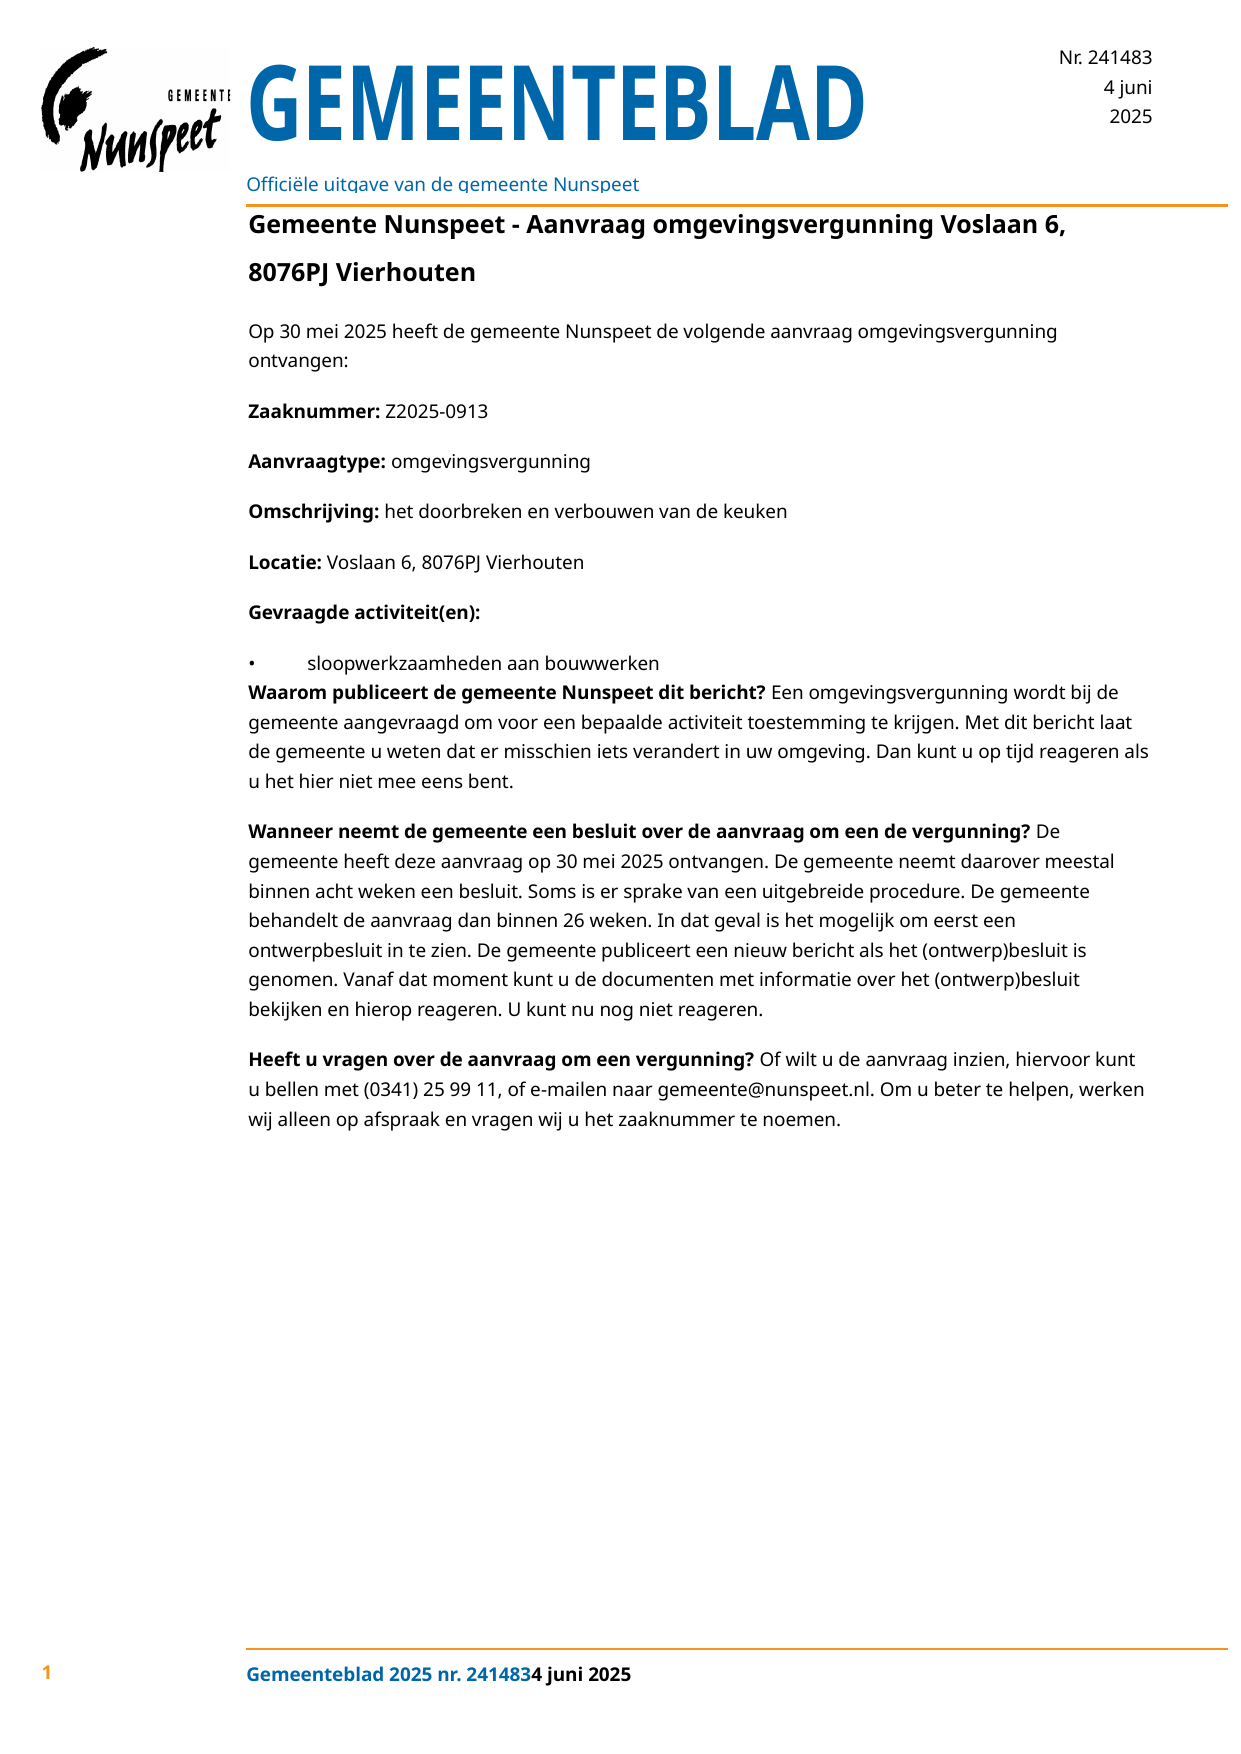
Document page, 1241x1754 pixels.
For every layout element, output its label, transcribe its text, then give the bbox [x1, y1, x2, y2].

text Wanneer neemt de gemeente een besluit over de aanvraag om een de vergunning? De gemeente heeft deze aanvraag op 30 mei 2025 ontvangen. De gemeente neemt daarover meestal binnen acht weken een besluit. Soms is er sprake van een uitgebreide procedure. De gemeente behandelt de aanvraag dan binnen 26 weken. In dat geval is het mogelijk om eerst een ontwerpbesluit in te zien. De gemeente publiceert een nieuw bericht als het (ontwerp)besluit is genomen. Vanaf dat moment kunt u de documenten met informatie over het (ontwerp)besluit bekijken en hierop reageren. U kunt nu nog niet reageren. [248, 819, 1152, 1022]
text Gevraagde activiteit(en): [248, 599, 1152, 625]
text Waarom publiceert de gemeente Nunspeet dit bericht? Een omgevingsvergunning wordt bij de gemeente aangevraagd om voor een bepaalde activiteit toestemming te krijgen. Met dit bericht laat de gemeente u weten dat er misschien iets verandert in uw omgeving. Dan kunt u op tijd reageren als u het hier niet mee eens bent. [248, 679, 1152, 794]
text Op 30 mei 2025 heeft de gemeente Nunspeet de volgende aanvraag omgevingsvergunning ontvangen: [248, 318, 1152, 373]
text Aanvraagtype: omgevingsvergunning [248, 448, 1152, 474]
text Locatie: Voslaan 6, 8076PJ Vierhouten [248, 549, 1152, 575]
text Omschrijving: het doorbreken en verbouwen van de keuken [248, 499, 1152, 524]
text Heeft u vragen over de aanvraag om een vergunning? Of wilt u de aanvraag inzien, hiervoor kunt u bellen met (0341) 25 99 11, of e-mailen naar gemeente@nunspeet.nl. Om u beter te helpen, werken wij alleen op afspraak en vragen wij u het zaaknummer te noemen. [248, 1047, 1152, 1132]
list sloopwerkzaamheden aan bouwwerken [248, 650, 1152, 676]
text Zaaknummer: Z2025-0913 [248, 398, 1152, 424]
picture [41, 47, 231, 172]
text Gemeente Nunspeet - Aanvraag omgevingsvergunning Voslaan 6, 8076PJ Vierhouten [248, 207, 1152, 288]
